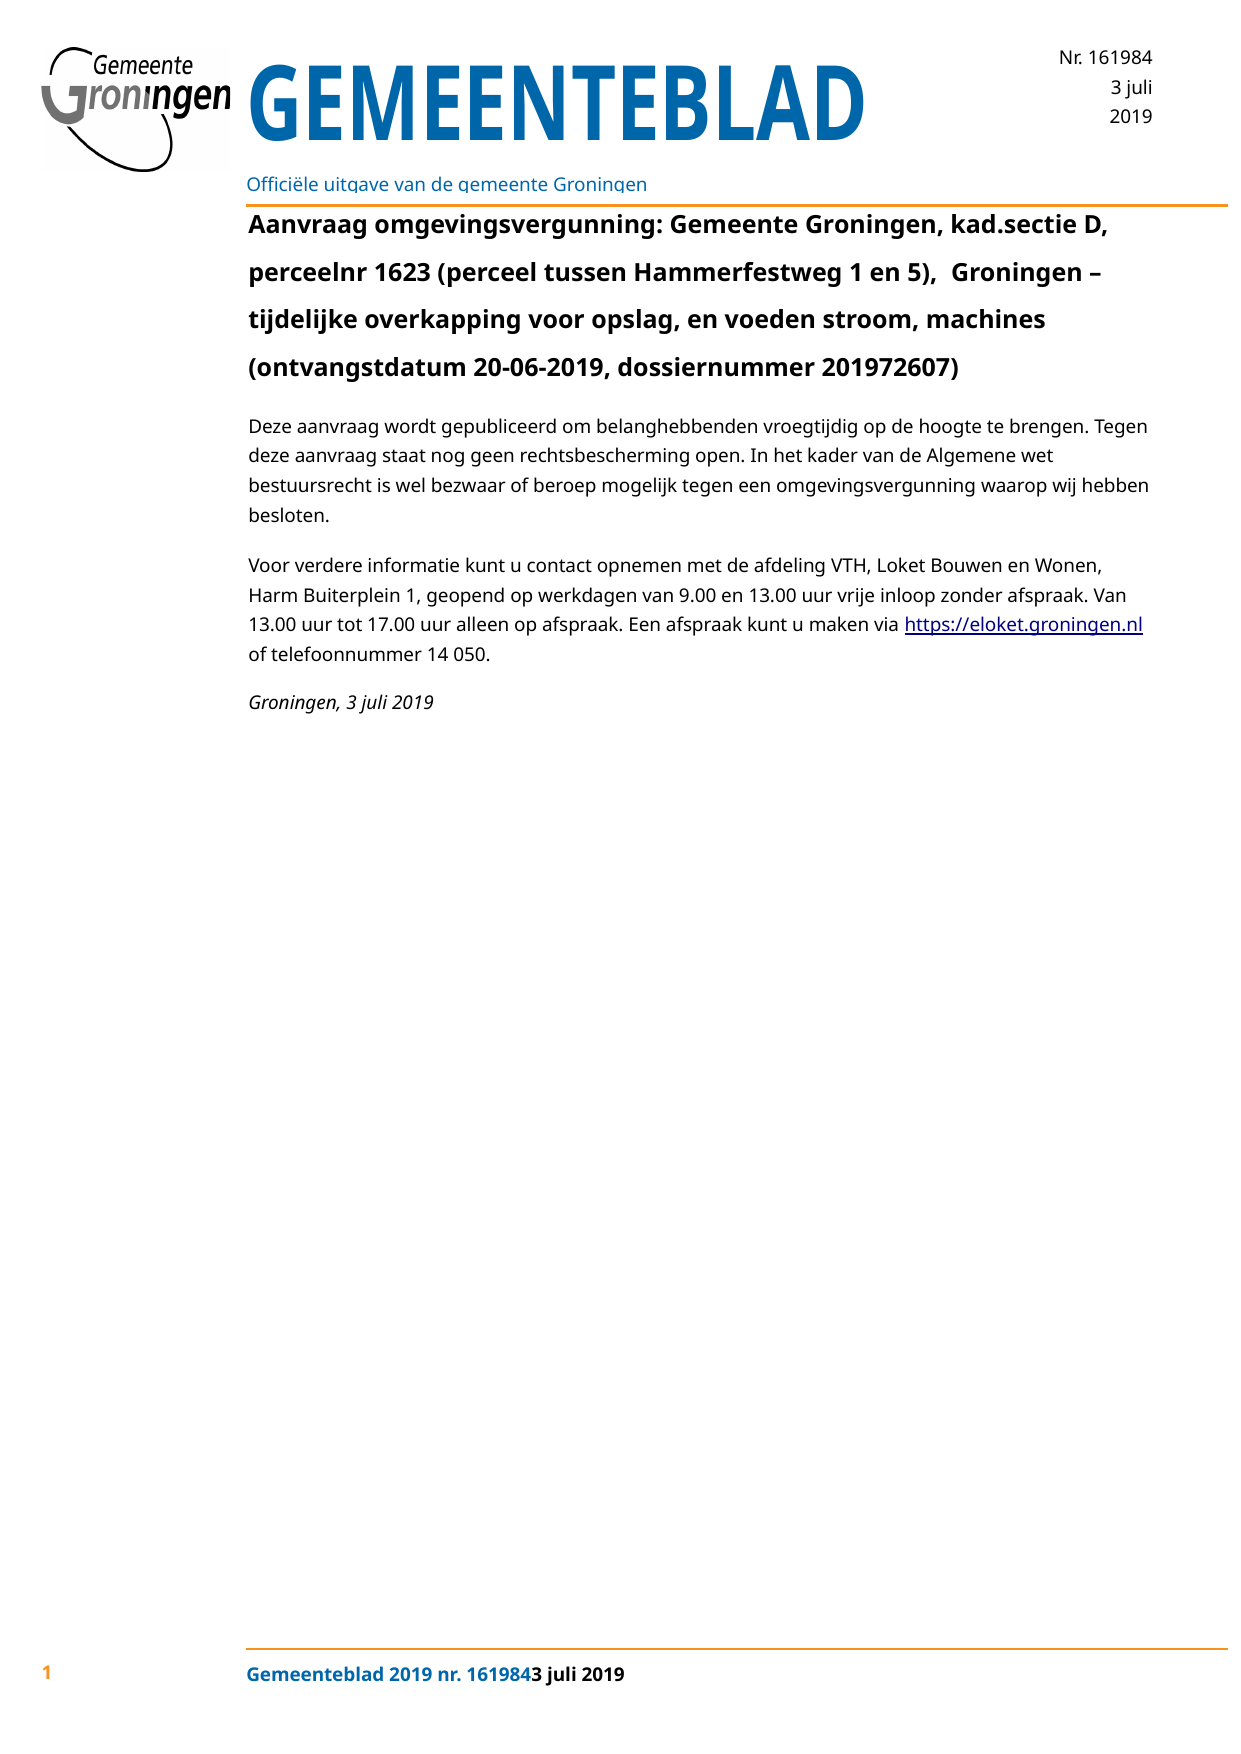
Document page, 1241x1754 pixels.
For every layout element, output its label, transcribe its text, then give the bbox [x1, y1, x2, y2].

text Voor verdere informatie kunt u contact opnemen met de afdeling VTH, Loket Bouwen en Wonen, Harm Buiterplein 1, geopend op werkdagen van 9.00 en 13.00 uur vrije inloop zonder afspraak. Van 13.00 uur tot 17.00 uur alleen op afspraak. Een afspraak kunt u maken via https://eloket.groningen.nl of telefoonnummer 14 050. [248, 552, 1152, 667]
text Deze aanvraag wordt gepubliceerd om belanghebbenden vroegtijdig op de hoogte te brengen. Tegen deze aanvraag staat nog geen rechtsbescherming open. In het kader van de Algemene wet bestuursrecht is wel bezwaar of beroep mogelijk tegen een omgevingsvergunning waarop wij hebben besloten. [248, 413, 1152, 528]
text Groningen, 3 juli 2019 [248, 689, 1152, 714]
picture [41, 47, 231, 172]
text Aanvraag omgevingsvergunning: Gemeente Groningen, kad.sectie D, perceelnr 1623 (perceel tussen Hammerfestweg 1 en 5), Groningen – tijdelijke overkapping voor opslag, en voeden stroom, machines (ontvangstdatum 20-06-2019, dossiernummer 201972607) [248, 207, 1152, 384]
